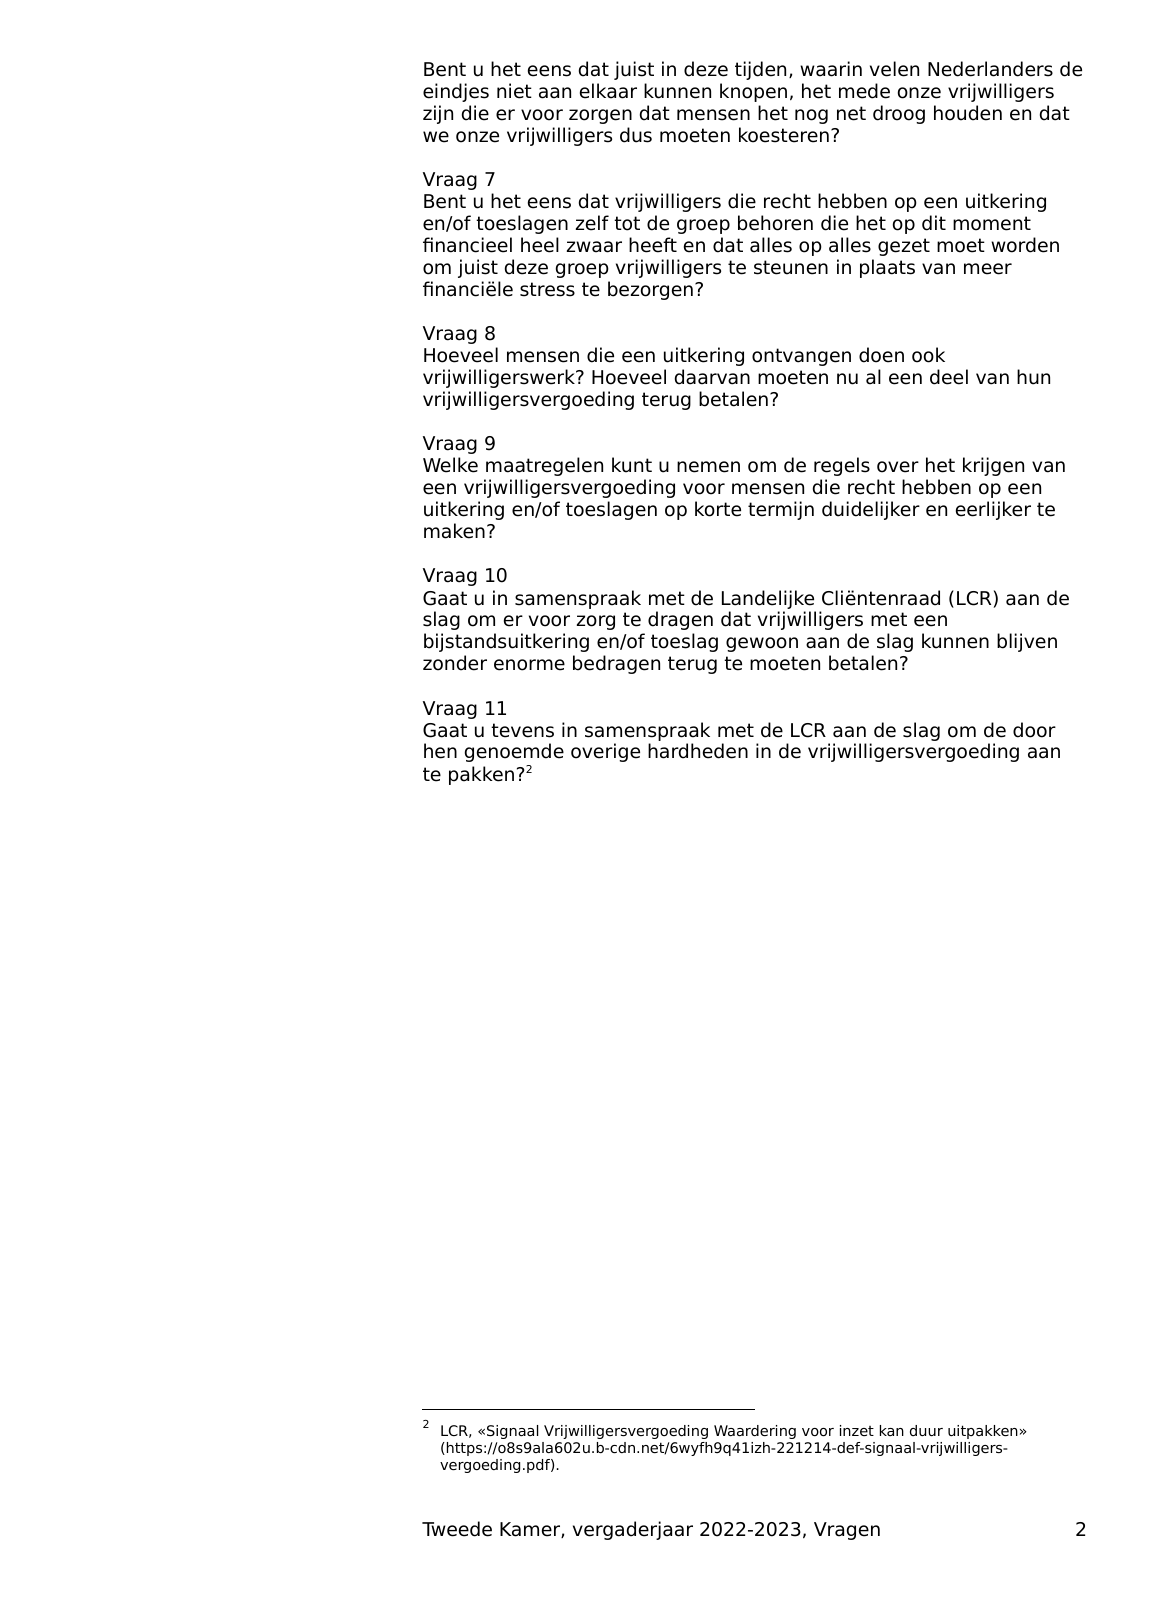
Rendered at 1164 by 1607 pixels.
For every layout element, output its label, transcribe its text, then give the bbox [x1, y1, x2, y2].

text Bent u het eens dat vrijwilligers die recht hebben op een uitkering en/of toeslagen zelf tot de groep behoren die het op dit moment financieel heel zwaar heeft en dat alles op alles gezet moet worden om juist deze groep vrijwilligers te steunen in plaats van meer financiële stress te bezorgen? [422, 191, 1087, 301]
text Vraag 7 [422, 169, 1087, 191]
text Vraag 8 [422, 323, 1087, 345]
text LCR, «Signaal Vrijwilligersvergoeding Waardering voor inzet kan duur uitpakken» (https://o8s9ala602u.b-cdn.net/6wyfh9q41izh-221214-def-signaal-vrijwilligers-vergoeding.pdf). [422, 1418, 1087, 1474]
text Vraag 10 [422, 565, 1087, 587]
text Bent u het eens dat juist in deze tijden, waarin velen Nederlanders de eindjes niet aan elkaar kunnen knopen, het mede onze vrijwilligers zijn die er voor zorgen dat mensen het nog net droog houden en dat we onze vrijwilligers dus moeten koesteren? [422, 59, 1087, 147]
text Hoeveel mensen die een uitkering ontvangen doen ook vrijwilligerswerk? Hoeveel daarvan moeten nu al een deel van hun vrijwilligersvergoeding terug betalen? [422, 345, 1087, 411]
text Vraag 9 [422, 433, 1087, 455]
text Welke maatregelen kunt u nemen om de regels over het krijgen van een vrijwilligersvergoeding voor mensen die recht hebben op een uitkering en/of toeslagen op korte termijn duidelijker en eerlijker te maken? [422, 455, 1087, 543]
text Vraag 11 [422, 697, 1087, 719]
text Gaat u tevens in samenspraak met de LCR aan de slag om de door hen genoemde overige hardheden in de vrijwilligersvergoeding aan te pakken? [422, 719, 1087, 785]
text Gaat u in samenspraak met de Landelijke Cliëntenraad (LCR) aan de slag om er voor zorg te dragen dat vrijwilligers met een bijstandsuitkering en/of toeslag gewoon aan de slag kunnen blijven zonder enorme bedragen terug te moeten betalen? [422, 587, 1087, 675]
